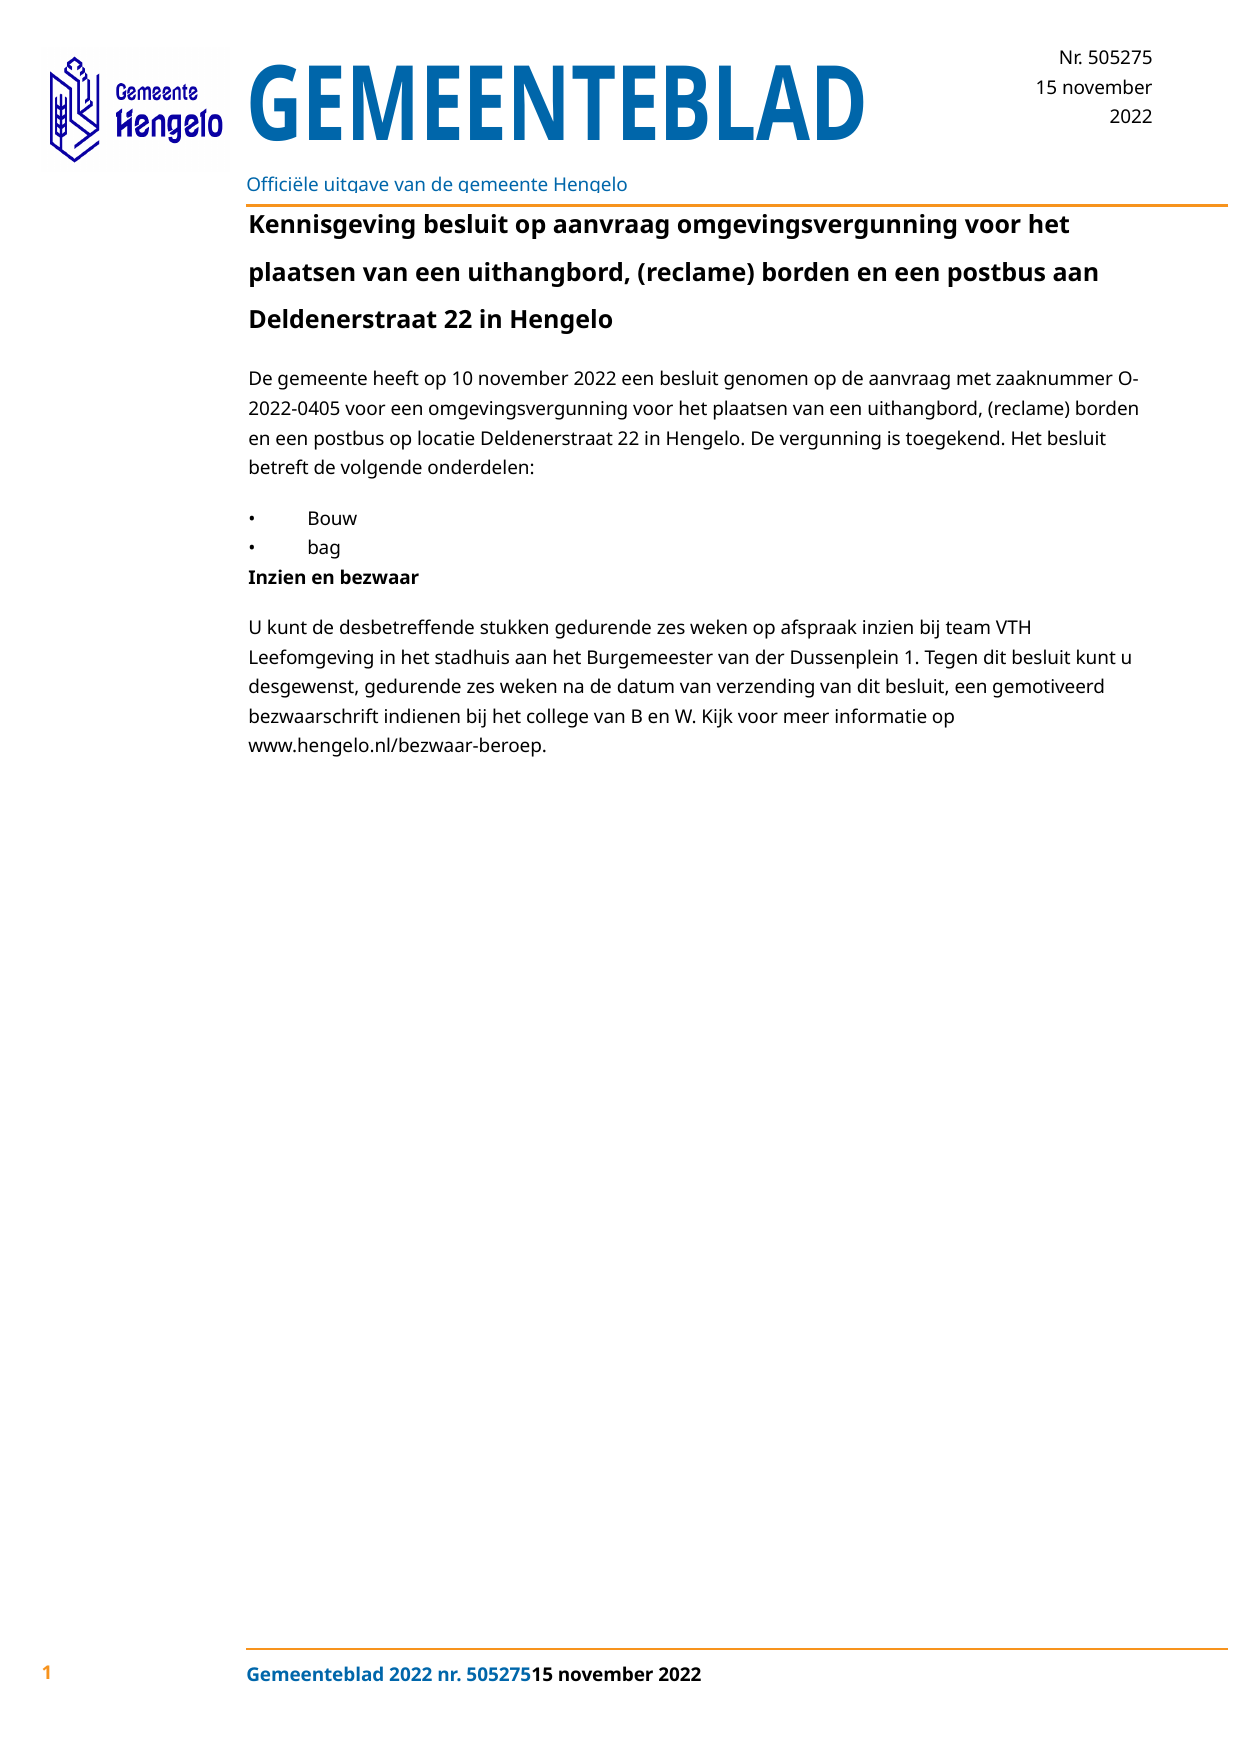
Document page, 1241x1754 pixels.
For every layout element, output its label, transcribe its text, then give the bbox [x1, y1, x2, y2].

list bag [248, 534, 1152, 560]
list Bouw [248, 505, 1152, 530]
text Inzien en bezwaar [248, 564, 1152, 589]
text U kunt de desbetreffende stukken gedurende zes weken op afspraak inzien bij team VTH Leefomgeving in het stadhuis aan het Burgemeester van der Dussenplein 1. Tegen dit besluit kunt u desgewenst, gedurende zes weken na de datum van verzending van dit besluit, een gemotiveerd bezwaarschrift indienen bij het college van B en W. Kijk voor meer informatie op www.hengelo.nl/bezwaar-beroep. [248, 614, 1152, 758]
text Kennisgeving besluit op aanvraag omgevingsvergunning voor het plaatsen van een uithangbord, (reclame) borden en een postbus aan Deldenerstraat 22 in Hengelo [248, 207, 1152, 336]
picture [41, 47, 231, 172]
text De gemeente heeft op 10 november 2022 een besluit genomen op de aanvraag met zaaknummer O-2022-0405 voor een omgevingsvergunning voor het plaatsen van een uithangbord, (reclame) borden en een postbus op locatie Deldenerstraat 22 in Hengelo. De vergunning is toegekend. Het besluit betreft de volgende onderdelen: [248, 366, 1152, 480]
